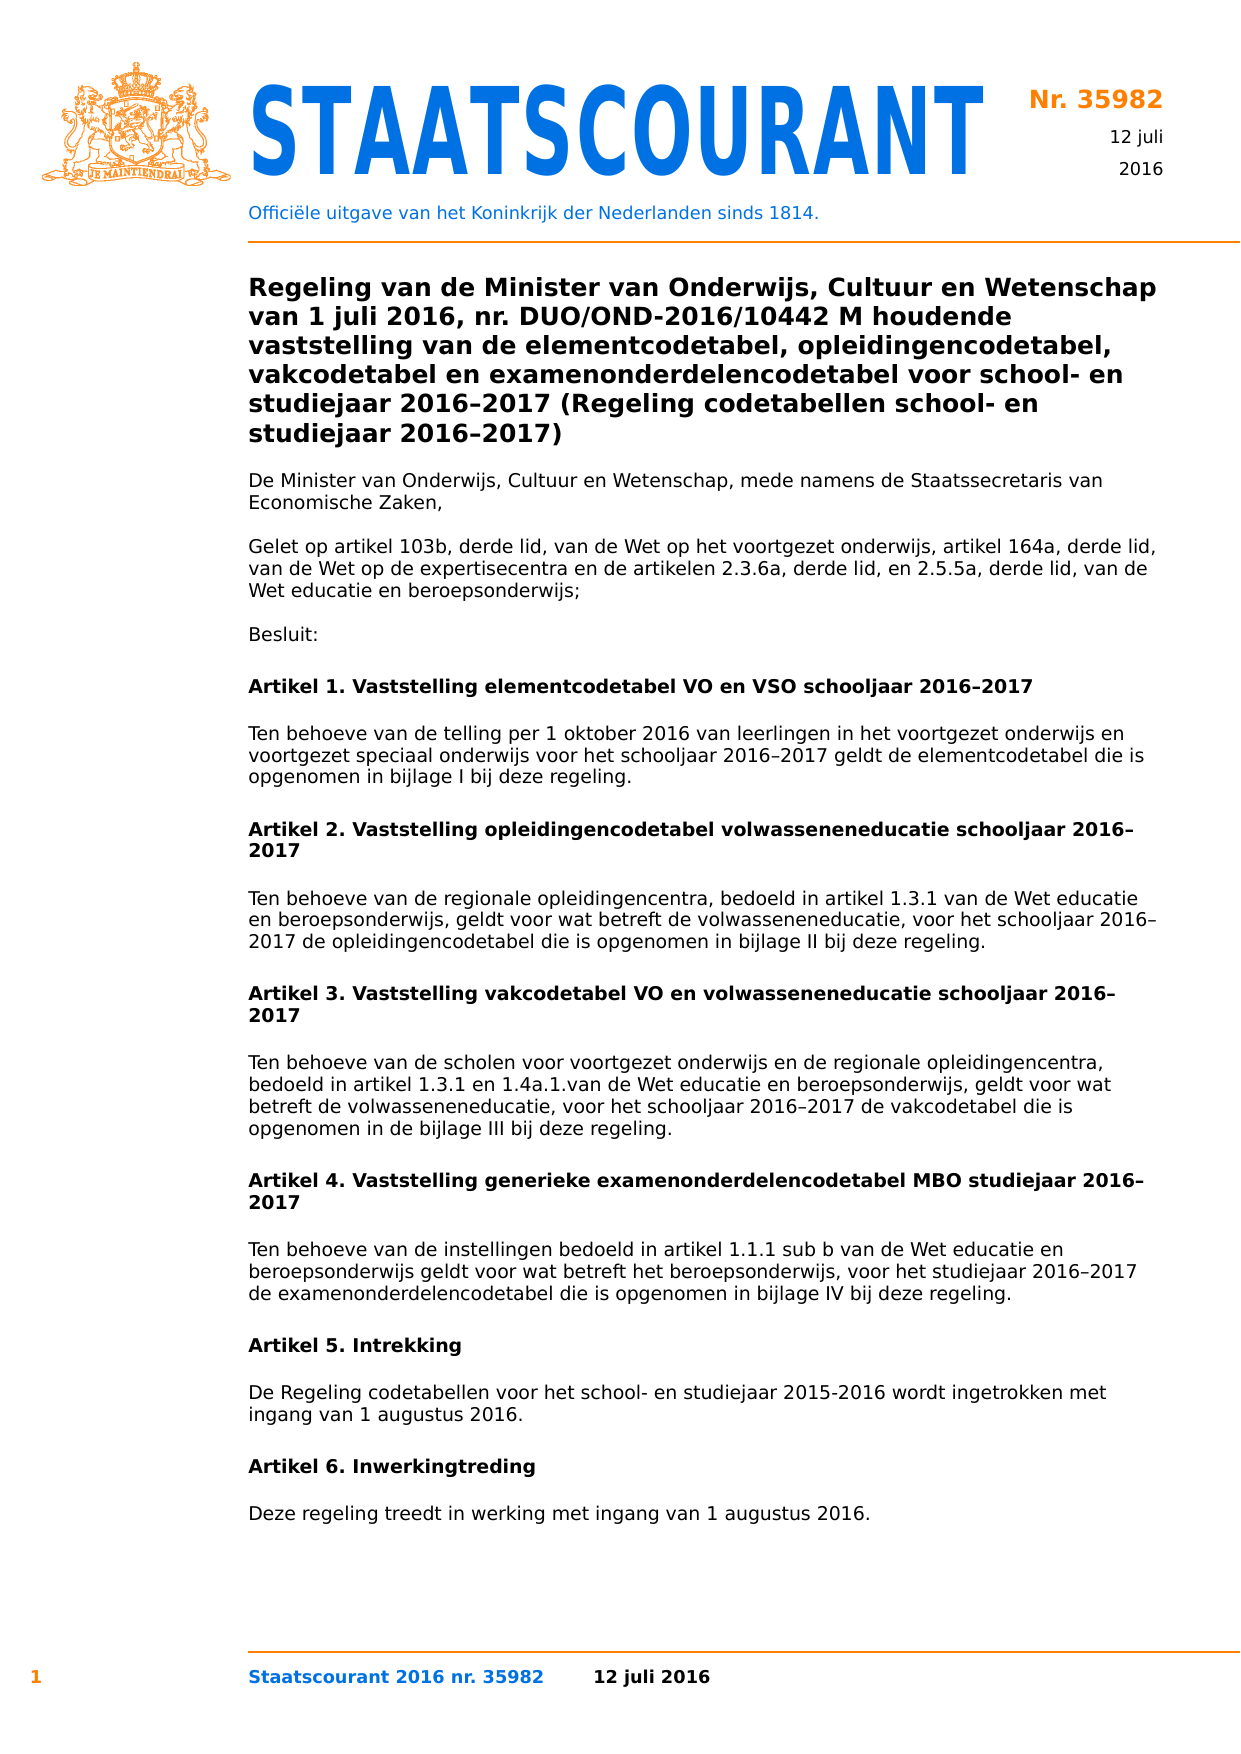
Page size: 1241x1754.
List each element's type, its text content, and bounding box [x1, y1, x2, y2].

table_cell 2016 [998, 153, 1240, 203]
text Besluit: [248, 623, 1163, 646]
text Ten behoeve van de regionale opleidingencentra, bedoeld in artikel 1.3.1 van de Wet educatie en beroepsonderwijs, geldt voor wat betreft de volwasseneneducatie, voor het schooljaar 2016–2017 de opleidingencodetabel die is opgenomen in bijlage II bij deze regeling. [248, 887, 1163, 953]
text De Minister van Onderwijs, Cultuur en Wetenschap, mede namens de Staatssecretaris van Economische Zaken, [248, 470, 1163, 514]
subtitle Artikel 2. Vaststelling opleidingencodetabel volwasseneneducatie schooljaar 2016–2017 [248, 818, 1163, 862]
subtitle Regeling van de Minister van Onderwijs, Cultuur en Wetenschap van 1 juli 2016, nr. DUO/OND-2016/10442 M houdende vaststelling van de elementcodetabel, opleidingencodetabel, vakcodetabel en examenonderdelencodetabel voor school- en studiejaar 2016–2017 (Regeling codetabellen school- en studiejaar 2016–2017) [248, 273, 1163, 448]
subtitle Artikel 6. Inwerkingtreding [248, 1456, 1163, 1478]
table_header Nr. 35982 [998, 62, 1240, 121]
text Ten behoeve van de telling per 1 oktober 2016 van leerlingen in het voortgezet onderwijs en voortgezet speciaal onderwijs voor het schooljaar 2016–2017 geldt de elementcodetabel die is opgenomen in bijlage I bij deze regeling. [248, 722, 1163, 788]
text Deze regeling treedt in werking met ingang van 1 augustus 2016. [248, 1503, 1163, 1525]
table_cell Officiële uitgave van het Koninkrijk der Nederlanden sinds 1814. [248, 203, 1240, 241]
subtitle Artikel 4. Vaststelling generieke examenonderdelencodetabel MBO studiejaar 2016–2017 [248, 1170, 1163, 1214]
subtitle Artikel 1. Vaststelling elementcodetabel VO en VSO schooljaar 2016–2017 [248, 676, 1163, 697]
picture [41, 62, 231, 186]
text Ten behoeve van de scholen voor voortgezet onderwijs en de regionale opleidingencentra, bedoeld in artikel 1.3.1 en 1.4a.1.van de Wet educatie en beroepsonderwijs, geldt voor wat betreft de volwasseneneducatie, voor het schooljaar 2016–2017 de vakcodetabel die is opgenomen in de bijlage III bij deze regeling. [248, 1052, 1163, 1140]
table_header [25, 62, 248, 241]
table_cell 12 juli [998, 121, 1240, 153]
subtitle Artikel 5. Intrekking [248, 1335, 1163, 1357]
table_header STAATSCOURANT [248, 62, 998, 203]
text De Regeling codetabellen voor het school- en studiejaar 2015-2016 wordt ingetrokken met ingang van 1 augustus 2016. [248, 1382, 1163, 1426]
subtitle Artikel 3. Vaststelling vakcodetabel VO en volwasseneneducatie schooljaar 2016–2017 [248, 983, 1163, 1027]
text Gelet op artikel 103b, derde lid, van de Wet op het voortgezet onderwijs, artikel 164a, derde lid, van de Wet op de expertisecentra en de artikelen 2.3.6a, derde lid, en 2.5.5a, derde lid, van de Wet educatie en beroepsonderwijs; [248, 536, 1163, 602]
text Ten behoeve van de instellingen bedoeld in artikel 1.1.1 sub b van de Wet educatie en beroepsonderwijs geldt voor wat betreft het beroepsonderwijs, voor het studiejaar 2016–2017 de examenonderdelencodetabel die is opgenomen in bijlage IV bij deze regeling. [248, 1239, 1163, 1305]
